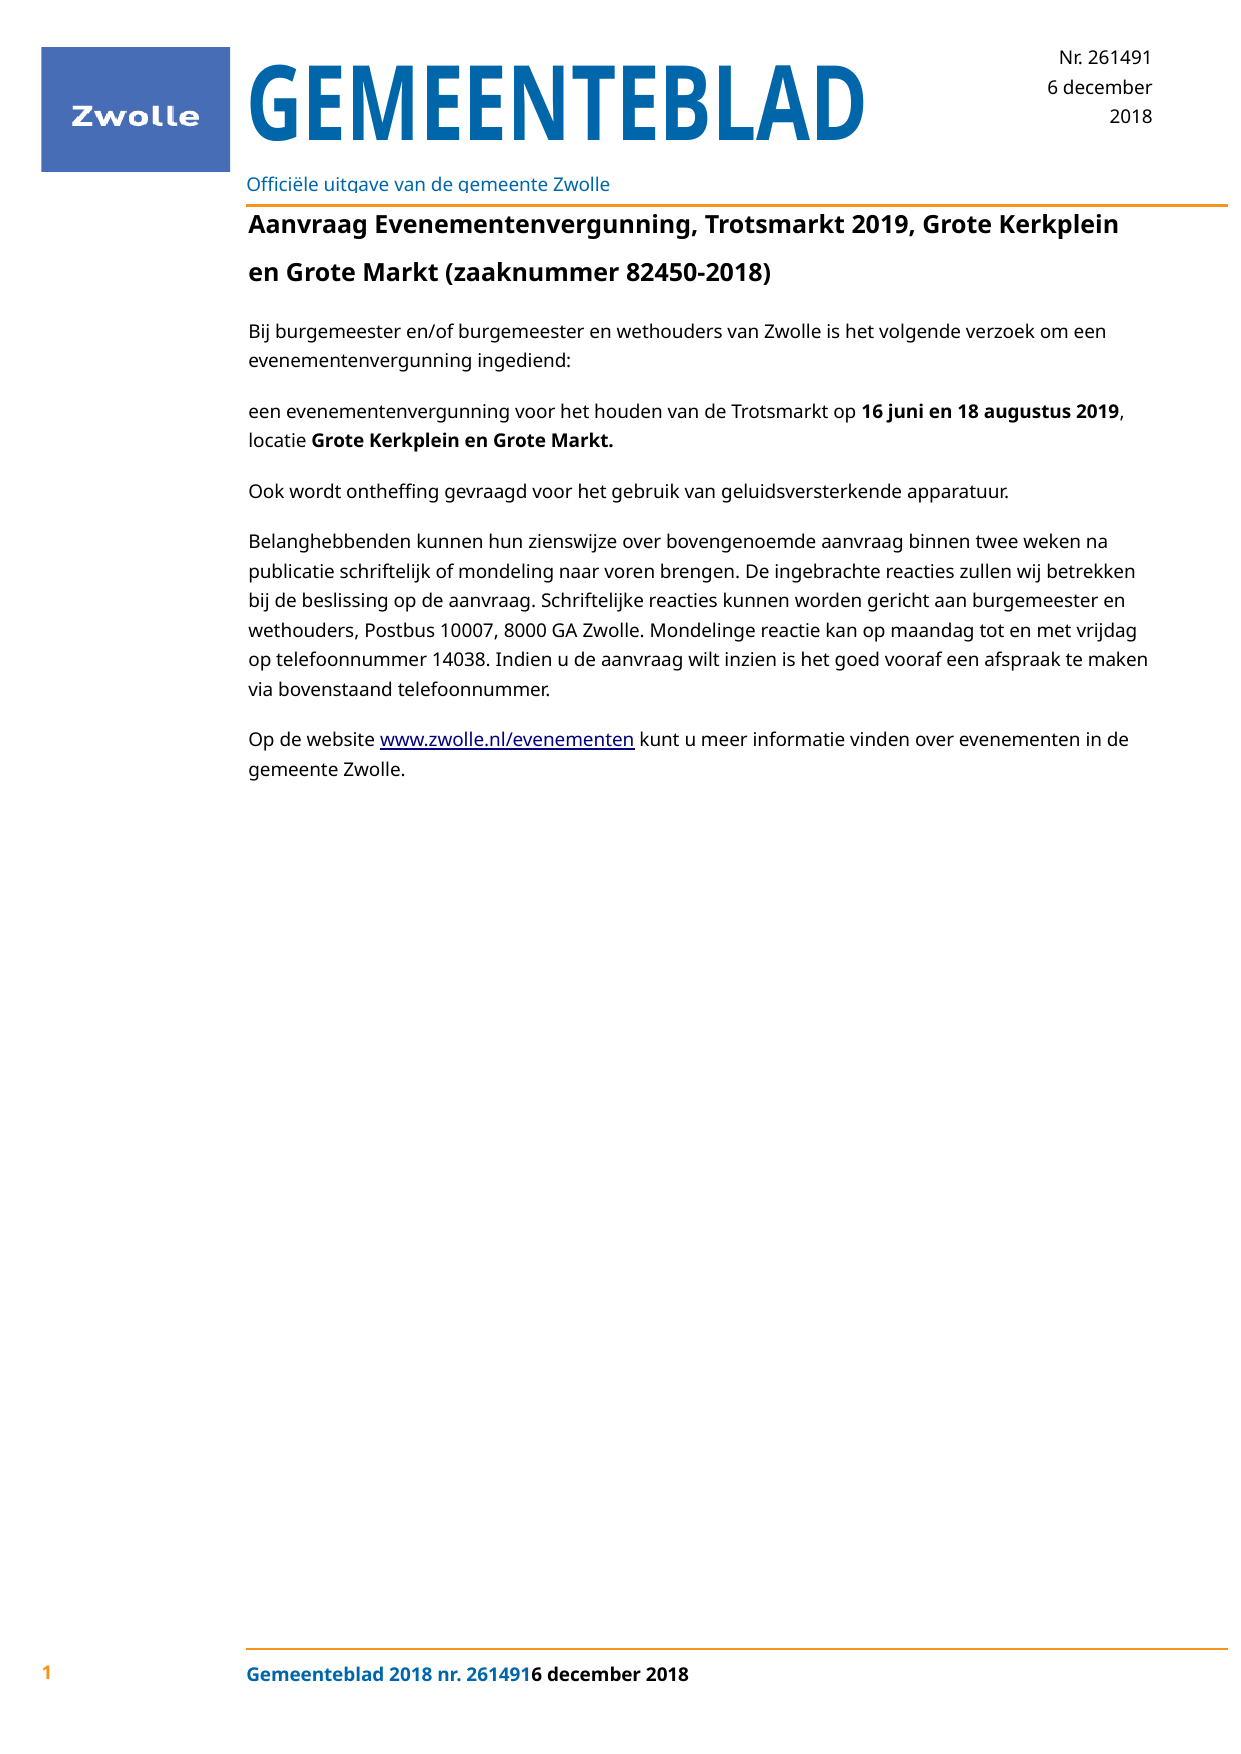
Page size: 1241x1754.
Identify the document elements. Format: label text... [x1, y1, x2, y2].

text Aanvraag Evenementenvergunning, Trotsmarkt 2019, Grote Kerkplein en Grote Markt (zaaknummer 82450-2018) [248, 207, 1152, 288]
picture [41, 47, 231, 172]
text Op de website www.zwolle.nl/evenementen kunt u meer informatie vinden over evenementen in de gemeente Zwolle. [248, 727, 1152, 782]
text Ook wordt ontheffing gevraagd voor het gebruik van geluidsversterkende apparatuur. [248, 478, 1152, 504]
text Belanghebbenden kunnen hun zienswijze over bovengenoemde aanvraag binnen twee weken na publicatie schriftelijk of mondeling naar voren brengen. De ingebrachte reacties zullen wij betrekken bij de beslissing op de aanvraag. Schriftelijke reacties kunnen worden gericht aan burgemeester en wethouders, Postbus 10007, 8000 GA Zwolle. Mondelinge reactie kan op maandag tot en met vrijdag op telefoonnummer 14038. Indien u de aanvraag wilt inzien is het goed vooraf een afspraak te maken via bovenstaand telefoonnummer. [248, 528, 1152, 702]
text een evenementenvergunning voor het houden van de Trotsmarkt op 16 juni en 18 augustus 2019, locatie Grote Kerkplein en Grote Markt. [248, 398, 1152, 453]
text Bij burgemeester en/of burgemeester en wethouders van Zwolle is het volgende verzoek om een evenementenvergunning ingediend: [248, 318, 1152, 373]
